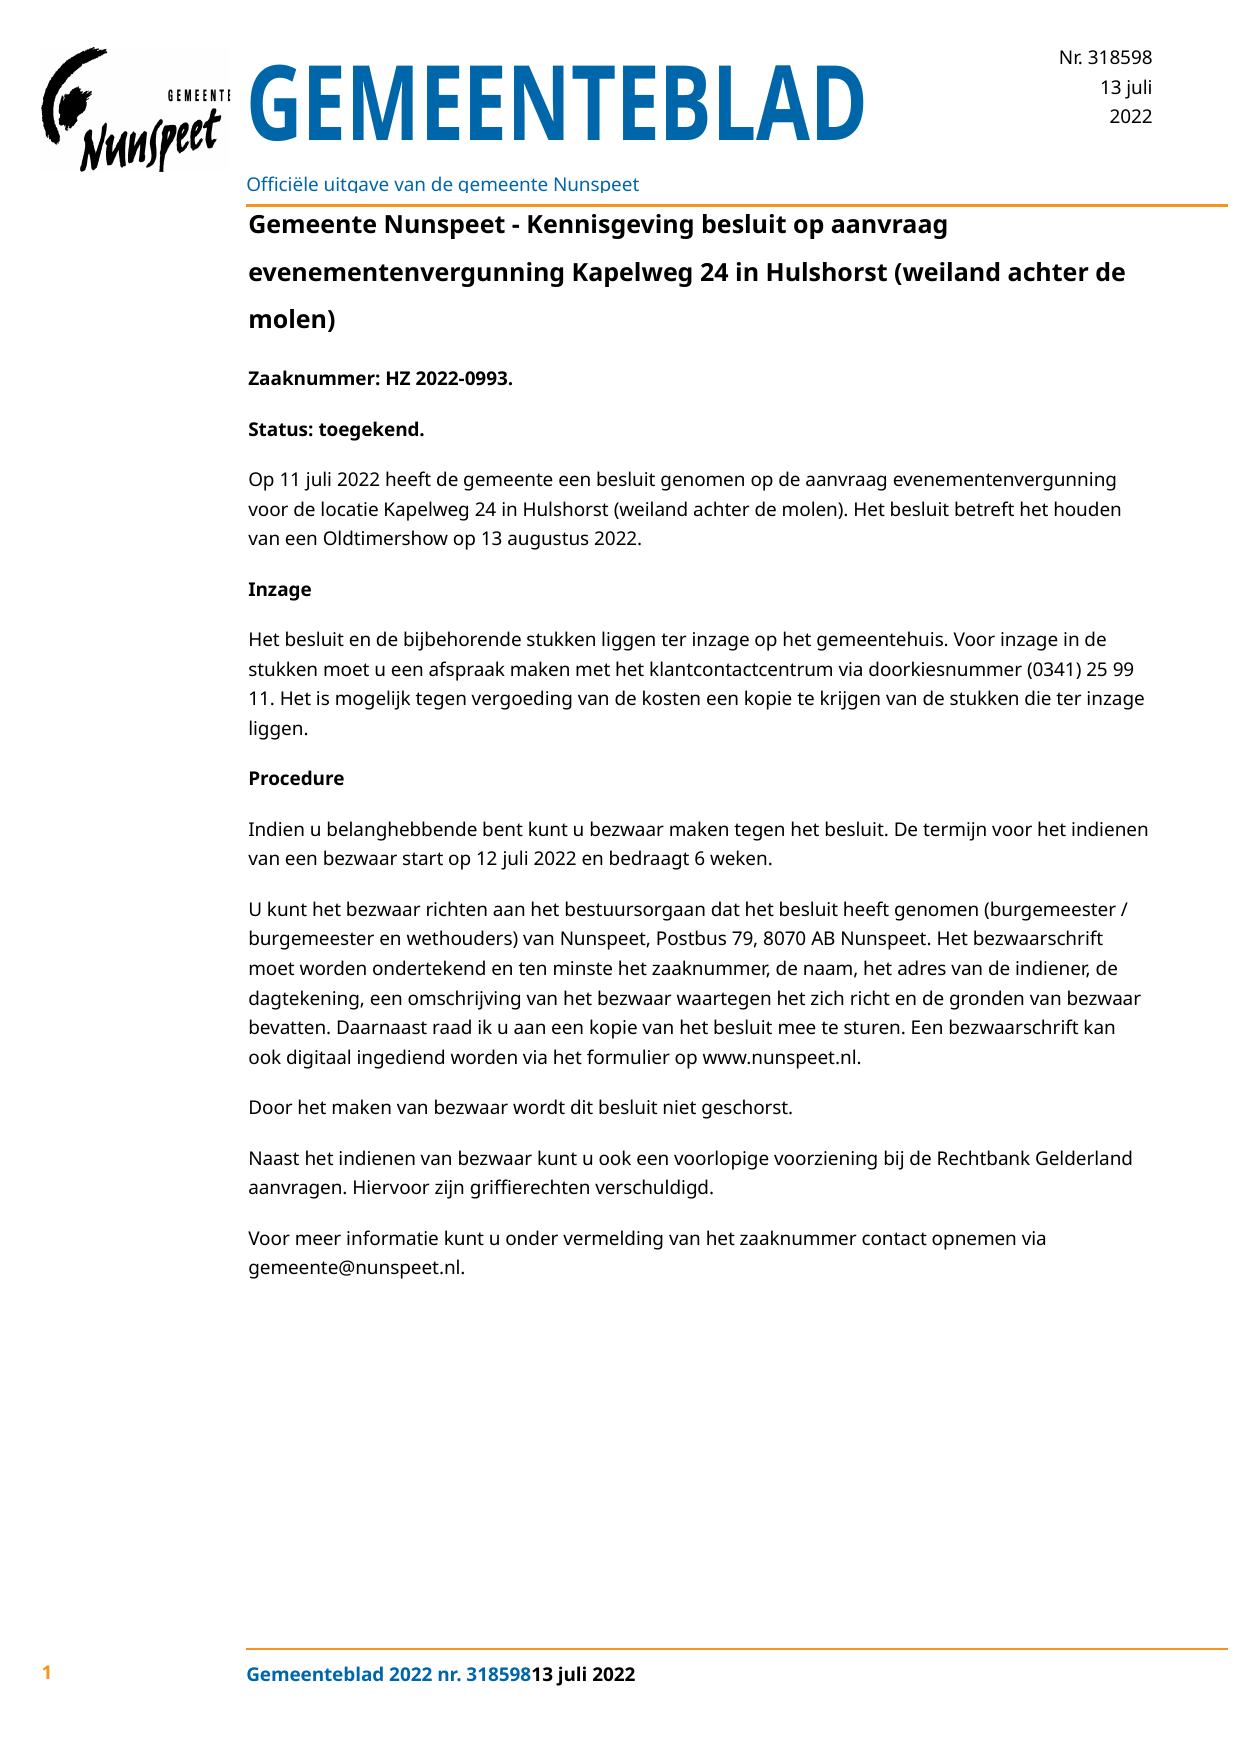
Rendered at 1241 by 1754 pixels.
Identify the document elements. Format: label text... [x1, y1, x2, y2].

picture [41, 47, 231, 172]
text Procedure [248, 766, 1152, 791]
text Naast het indienen van bezwaar kunt u ook een voorlopige voorziening bij de Rechtbank Gelderland aanvragen. Hiervoor zijn griffierechten verschuldigd. [248, 1145, 1152, 1200]
text Indien u belanghebbende bent kunt u bezwaar maken tegen het besluit. De termijn voor het indienen van een bezwaar start op 12 juli 2022 en bedraagt 6 weken. [248, 816, 1152, 871]
text Inzage [248, 576, 1152, 602]
text Het besluit en de bijbehorende stukken liggen ter inzage op het gemeentehuis. Voor inzage in de stukken moet u een afspraak maken met het klantcontactcentrum via doorkiesnummer (0341) 25 99 11. Het is mogelijk tegen vergoeding van de kosten een kopie te krijgen van de stukken die ter inzage liggen. [248, 626, 1152, 741]
text Door het maken van bezwaar wordt dit besluit niet geschorst. [248, 1094, 1152, 1120]
text Op 11 juli 2022 heeft de gemeente een besluit genomen op de aanvraag evenementenvergunning voor de locatie Kapelweg 24 in Hulshorst (weiland achter de molen). Het besluit betreft het houden van een Oldtimershow op 13 augustus 2022. [248, 466, 1152, 551]
text Zaaknummer: HZ 2022-0993. [248, 366, 1152, 391]
text U kunt het bezwaar richten aan het bestuursorgaan dat het besluit heeft genomen (burgemeester / burgemeester en wethouders) van Nunspeet, Postbus 79, 8070 AB Nunspeet. Het bezwaarschrift moet worden ondertekend en ten minste het zaaknummer, de naam, het adres van de indiener, de dagtekening, een omschrijving van het bezwaar waartegen het zich richt en de gronden van bezwaar bevatten. Daarnaast raad ik u aan een kopie van het besluit mee te sturen. Een bezwaarschrift kan ook digitaal ingediend worden via het formulier op www.nunspeet.nl. [248, 896, 1152, 1069]
text Status: toegekend. [248, 416, 1152, 442]
text Gemeente Nunspeet - Kennisgeving besluit op aanvraag evenementenvergunning Kapelweg 24 in Hulshorst (weiland achter de molen) [248, 207, 1152, 336]
text Voor meer informatie kunt u onder vermelding van het zaaknummer contact opnemen via gemeente@nunspeet.nl. [248, 1225, 1152, 1280]
